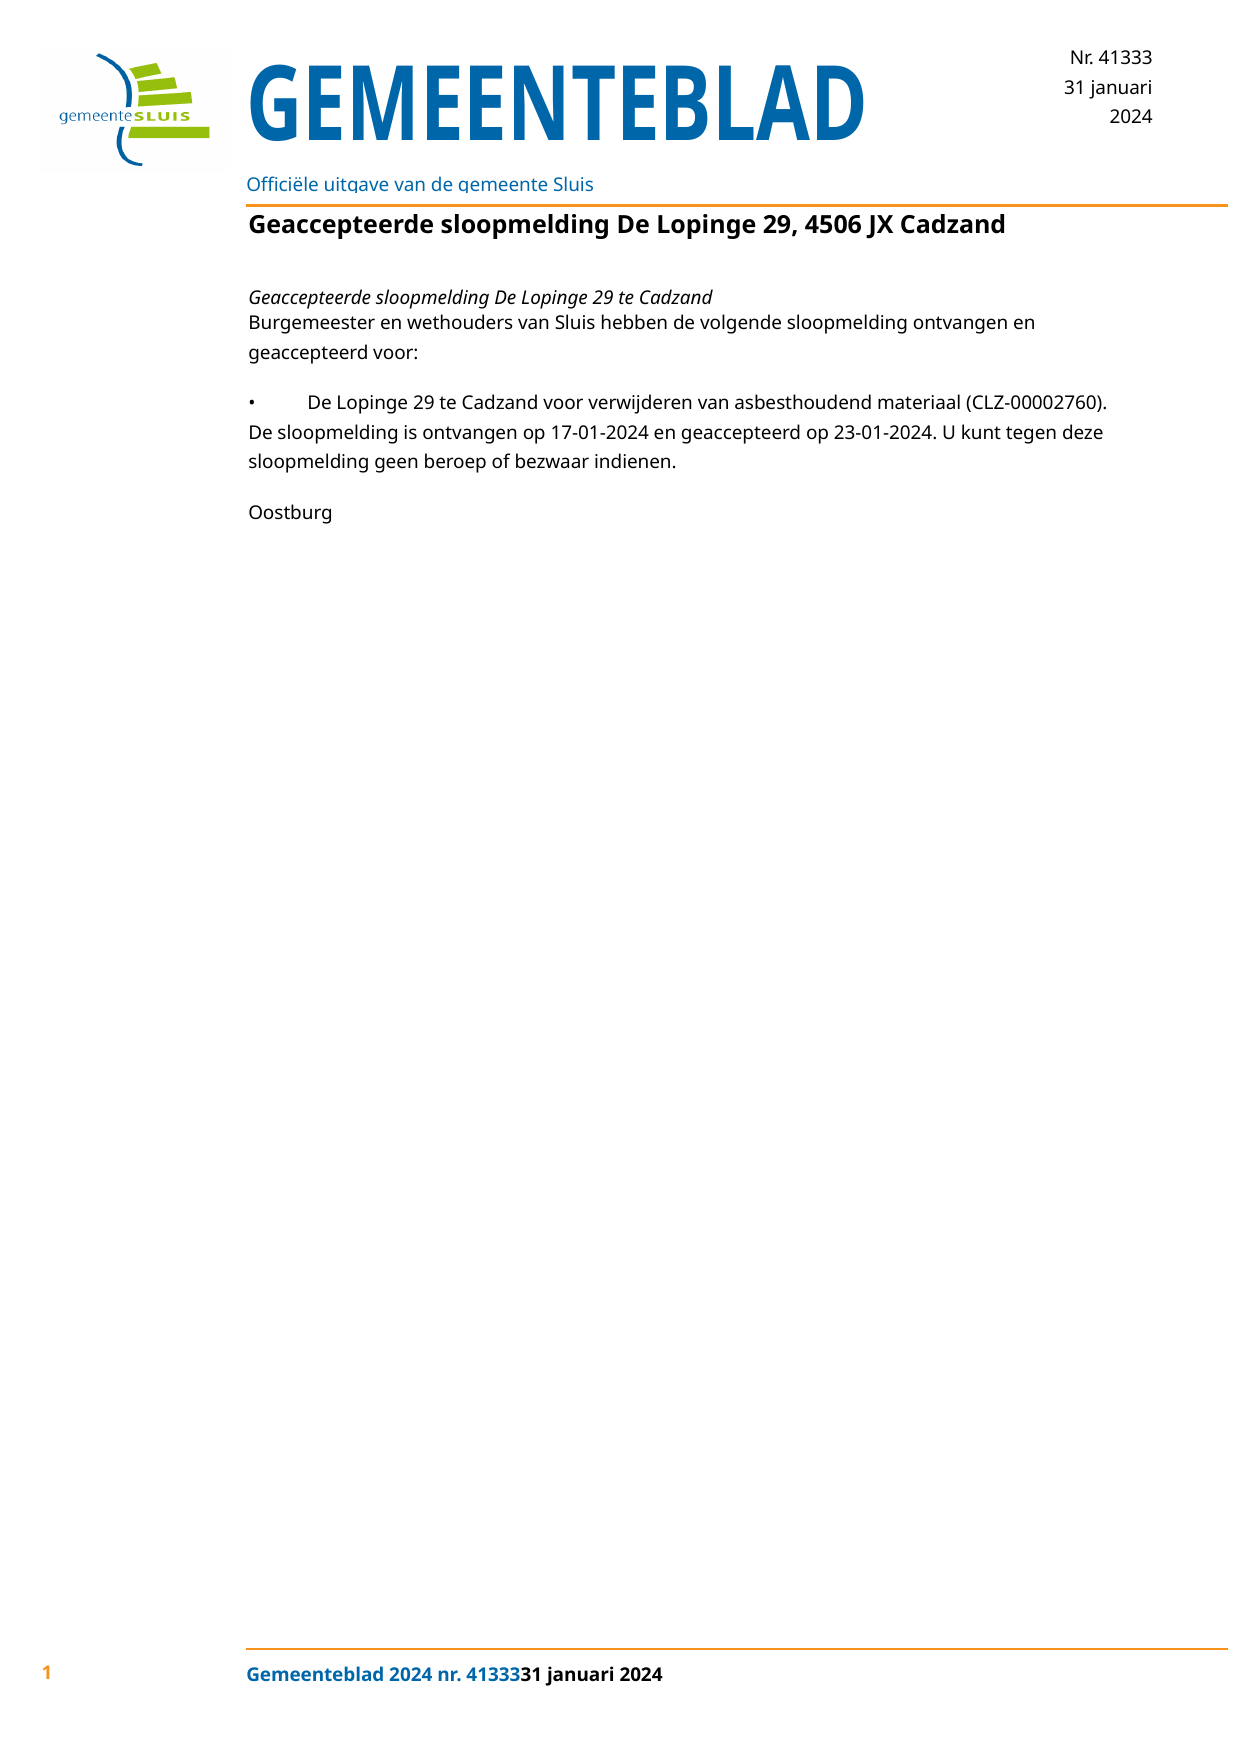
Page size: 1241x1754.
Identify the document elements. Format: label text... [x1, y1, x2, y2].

list De Lopinge 29 te Cadzand voor verwijderen van asbesthoudend materiaal (CLZ-00002760). [248, 389, 1152, 415]
text Burgemeester en wethouders van Sluis hebben de volgende sloopmelding ontvangen en geaccepteerd voor: [248, 309, 1152, 365]
picture [41, 47, 231, 172]
text Geaccepteerde sloopmelding De Lopinge 29, 4506 JX Cadzand [248, 207, 1152, 241]
text De sloopmelding is ontvangen op 17-01-2024 en geaccepteerd op 23-01-2024. U kunt tegen deze sloopmelding geen beroep of bezwaar indienen. [248, 419, 1152, 474]
text Oostburg [248, 499, 1152, 525]
text Geaccepteerde sloopmelding De Lopinge 29 te Cadzand [248, 284, 1152, 309]
